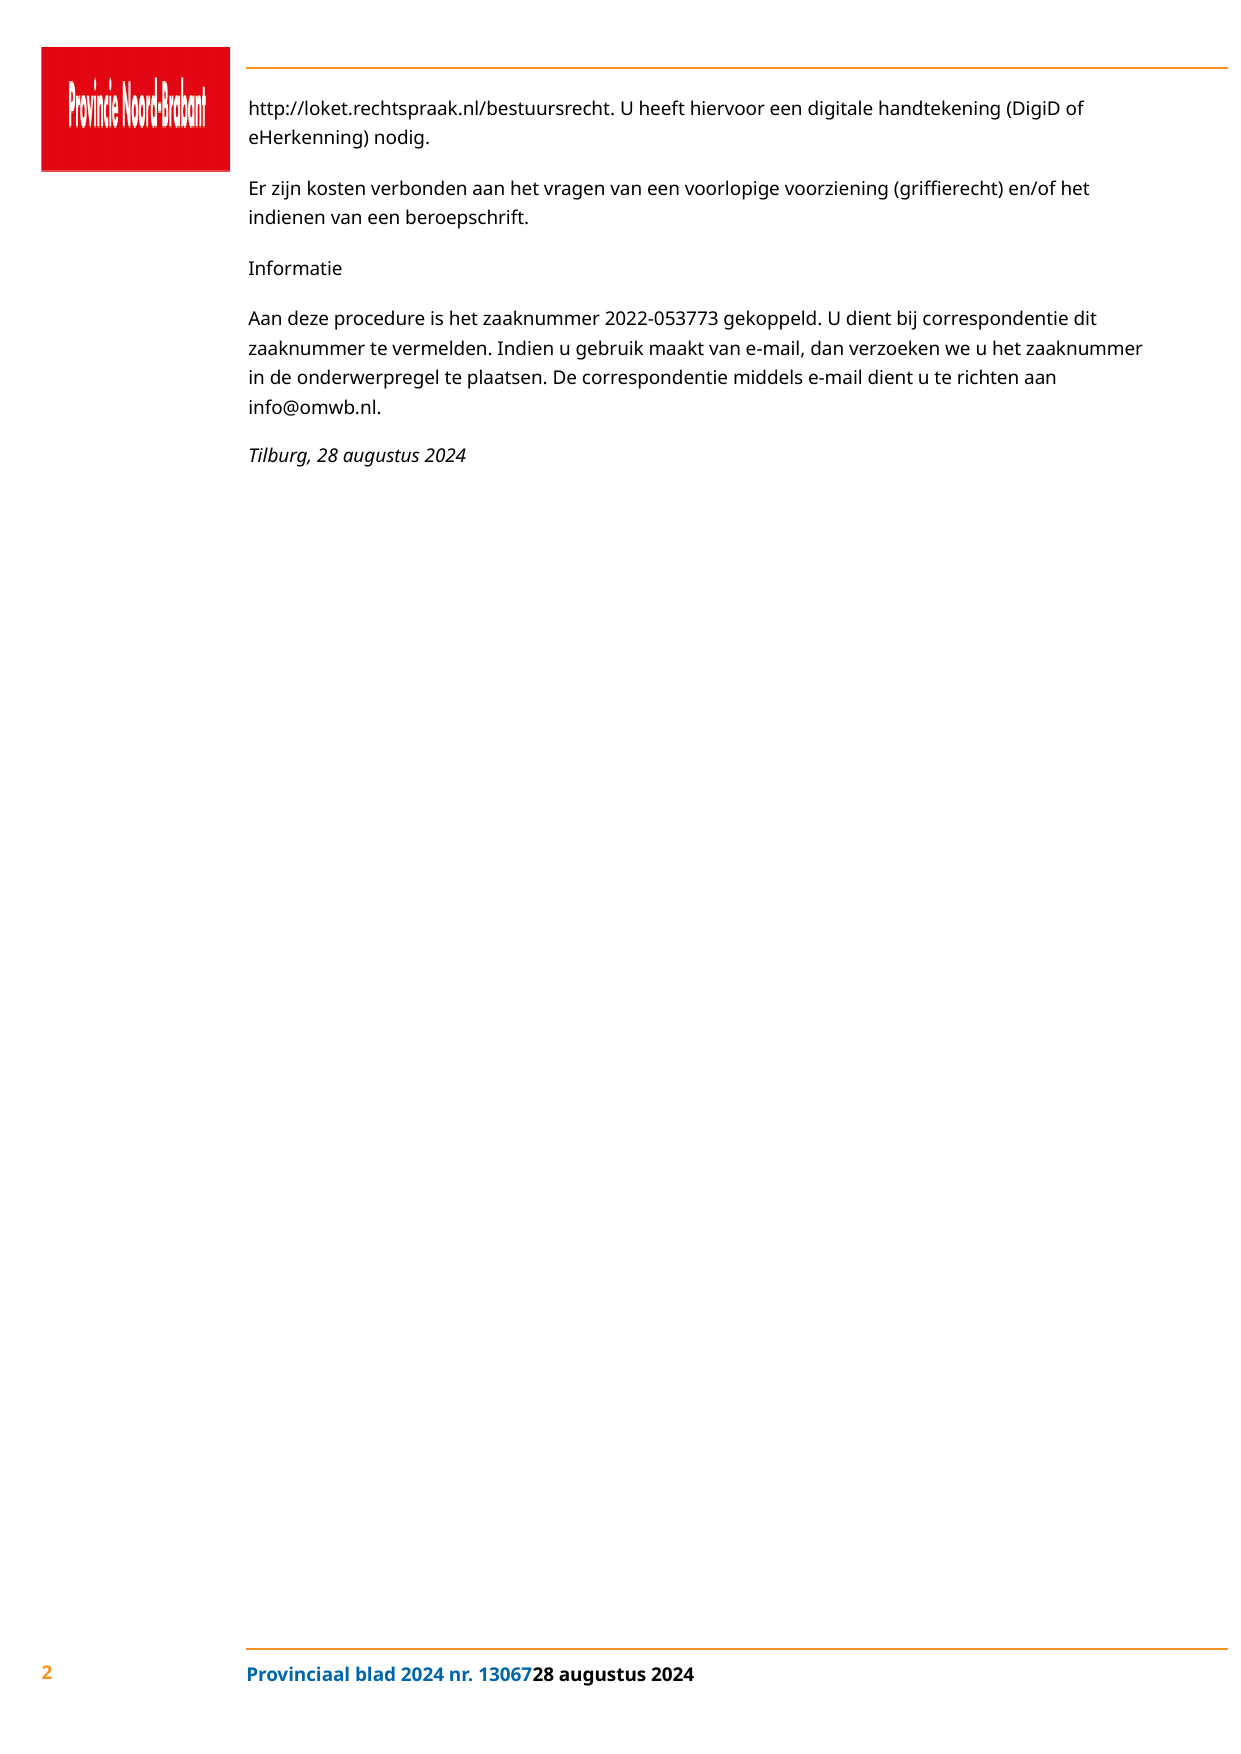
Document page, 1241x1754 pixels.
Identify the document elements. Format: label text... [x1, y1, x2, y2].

text Tilburg, 28 augustus 2024 [248, 442, 1152, 467]
text Er zijn kosten verbonden aan het vragen van een voorlopige voorziening (griffierecht) en/of het indienen van een beroepschrift. [248, 175, 1152, 230]
text Informatie [248, 255, 1152, 281]
text Aan deze procedure is het zaaknummer 2022-053773 gekoppeld. U dient bij correspondentie dit zaaknummer te vermelden. Indien u gebruik maakt van e-mail, dan verzoeken we u het zaaknummer in de onderwerpregel te plaatsen. De correspondentie middels e-mail dient u te richten aan info@omwb.nl. [248, 305, 1152, 420]
text http://loket.rechtspraak.nl/bestuursrecht. U heeft hiervoor een digitale handtekening (DigiD of eHerkenning) nodig. [248, 95, 1152, 150]
picture [41, 47, 231, 172]
